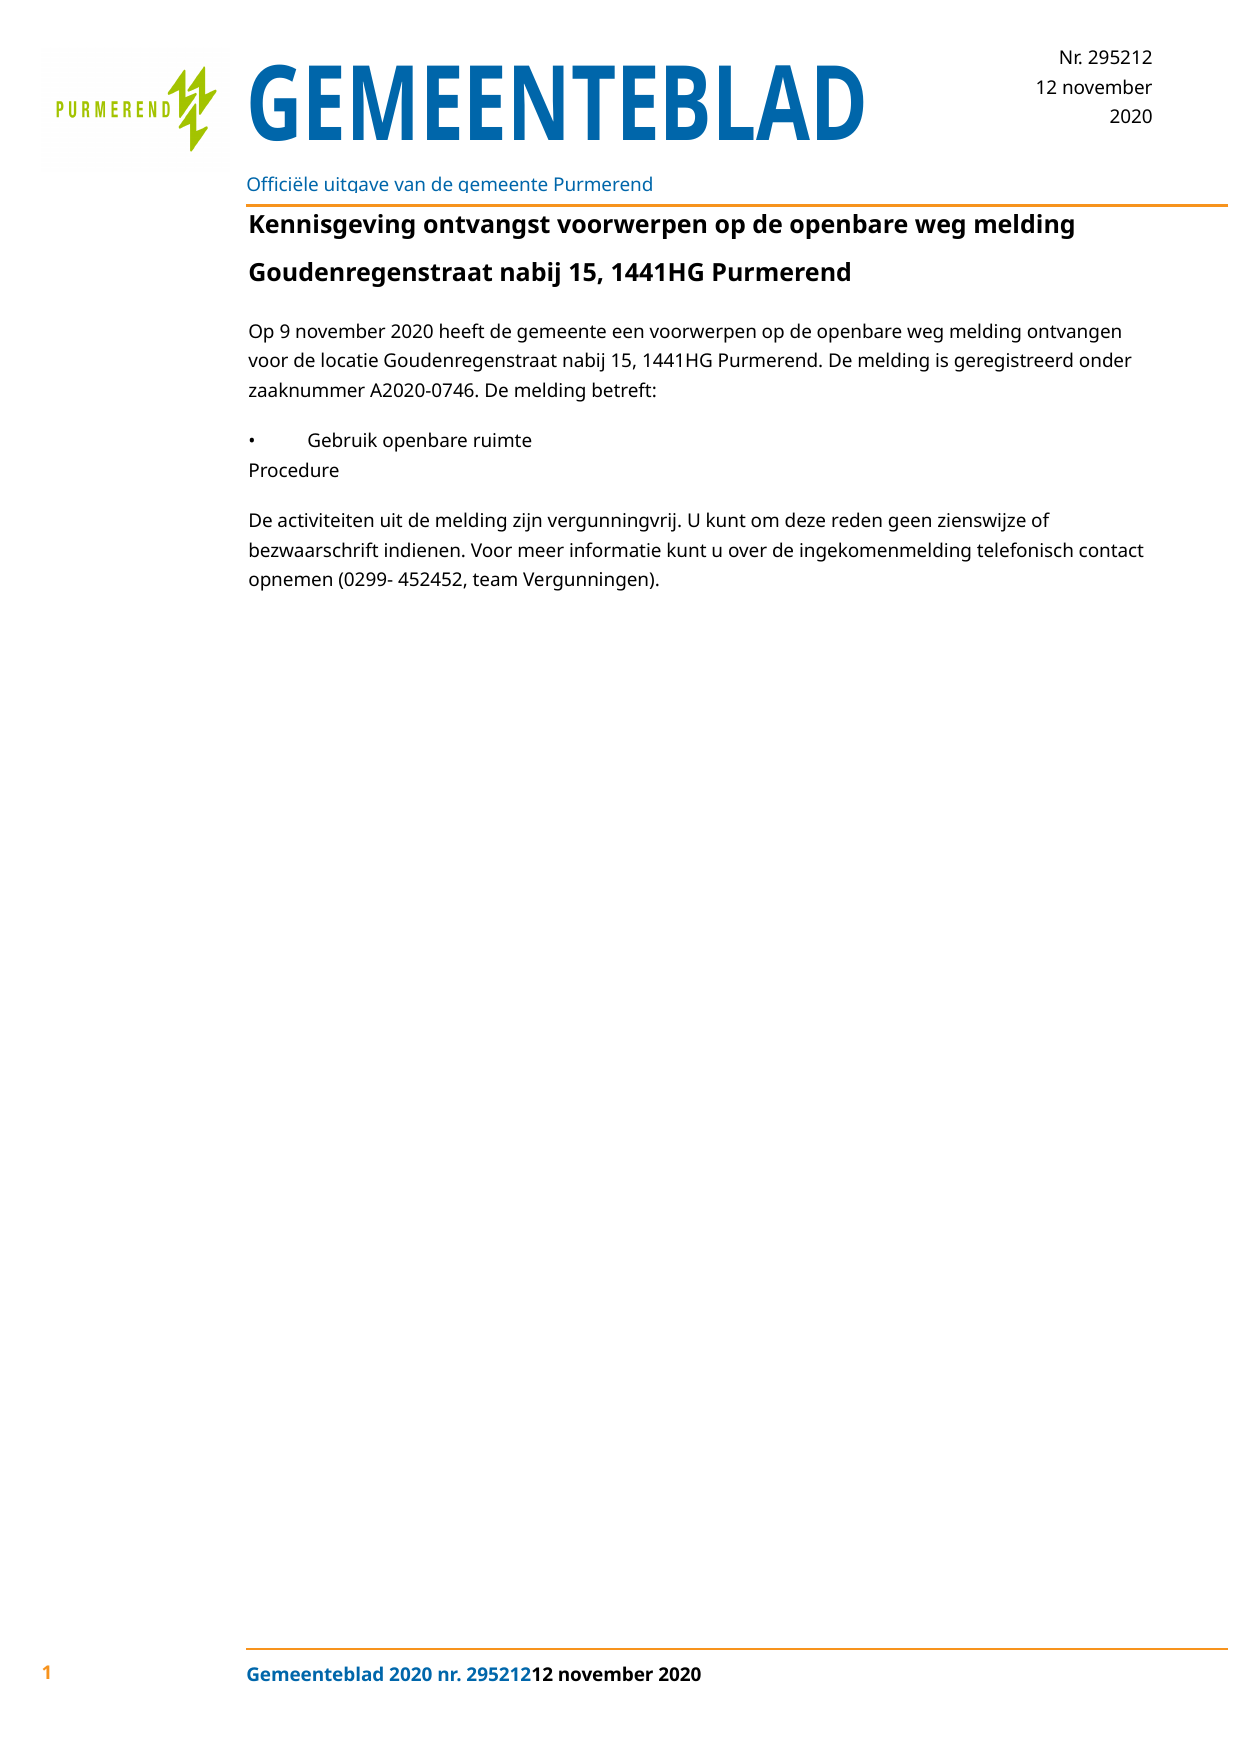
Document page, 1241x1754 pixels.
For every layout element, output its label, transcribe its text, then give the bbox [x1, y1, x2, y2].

picture [41, 47, 231, 172]
text Kennisgeving ontvangst voorwerpen op de openbare weg melding Goudenregenstraat nabij 15, 1441HG Purmerend [248, 207, 1152, 288]
list Gebruik openbare ruimte [248, 427, 1152, 453]
text Procedure [248, 457, 1152, 483]
text De activiteiten uit de melding zijn vergunningvrij. U kunt om deze reden geen zienswijze of bezwaarschrift indienen. Voor meer informatie kunt u over de ingekomenmelding telefonisch contact opnemen (0299- 452452, team Vergunningen). [248, 507, 1152, 592]
text Op 9 november 2020 heeft de gemeente een voorwerpen op de openbare weg melding ontvangen voor de locatie Goudenregenstraat nabij 15, 1441HG Purmerend. De melding is geregistreerd onder zaaknummer A2020-0746. De melding betreft: [248, 318, 1152, 403]
